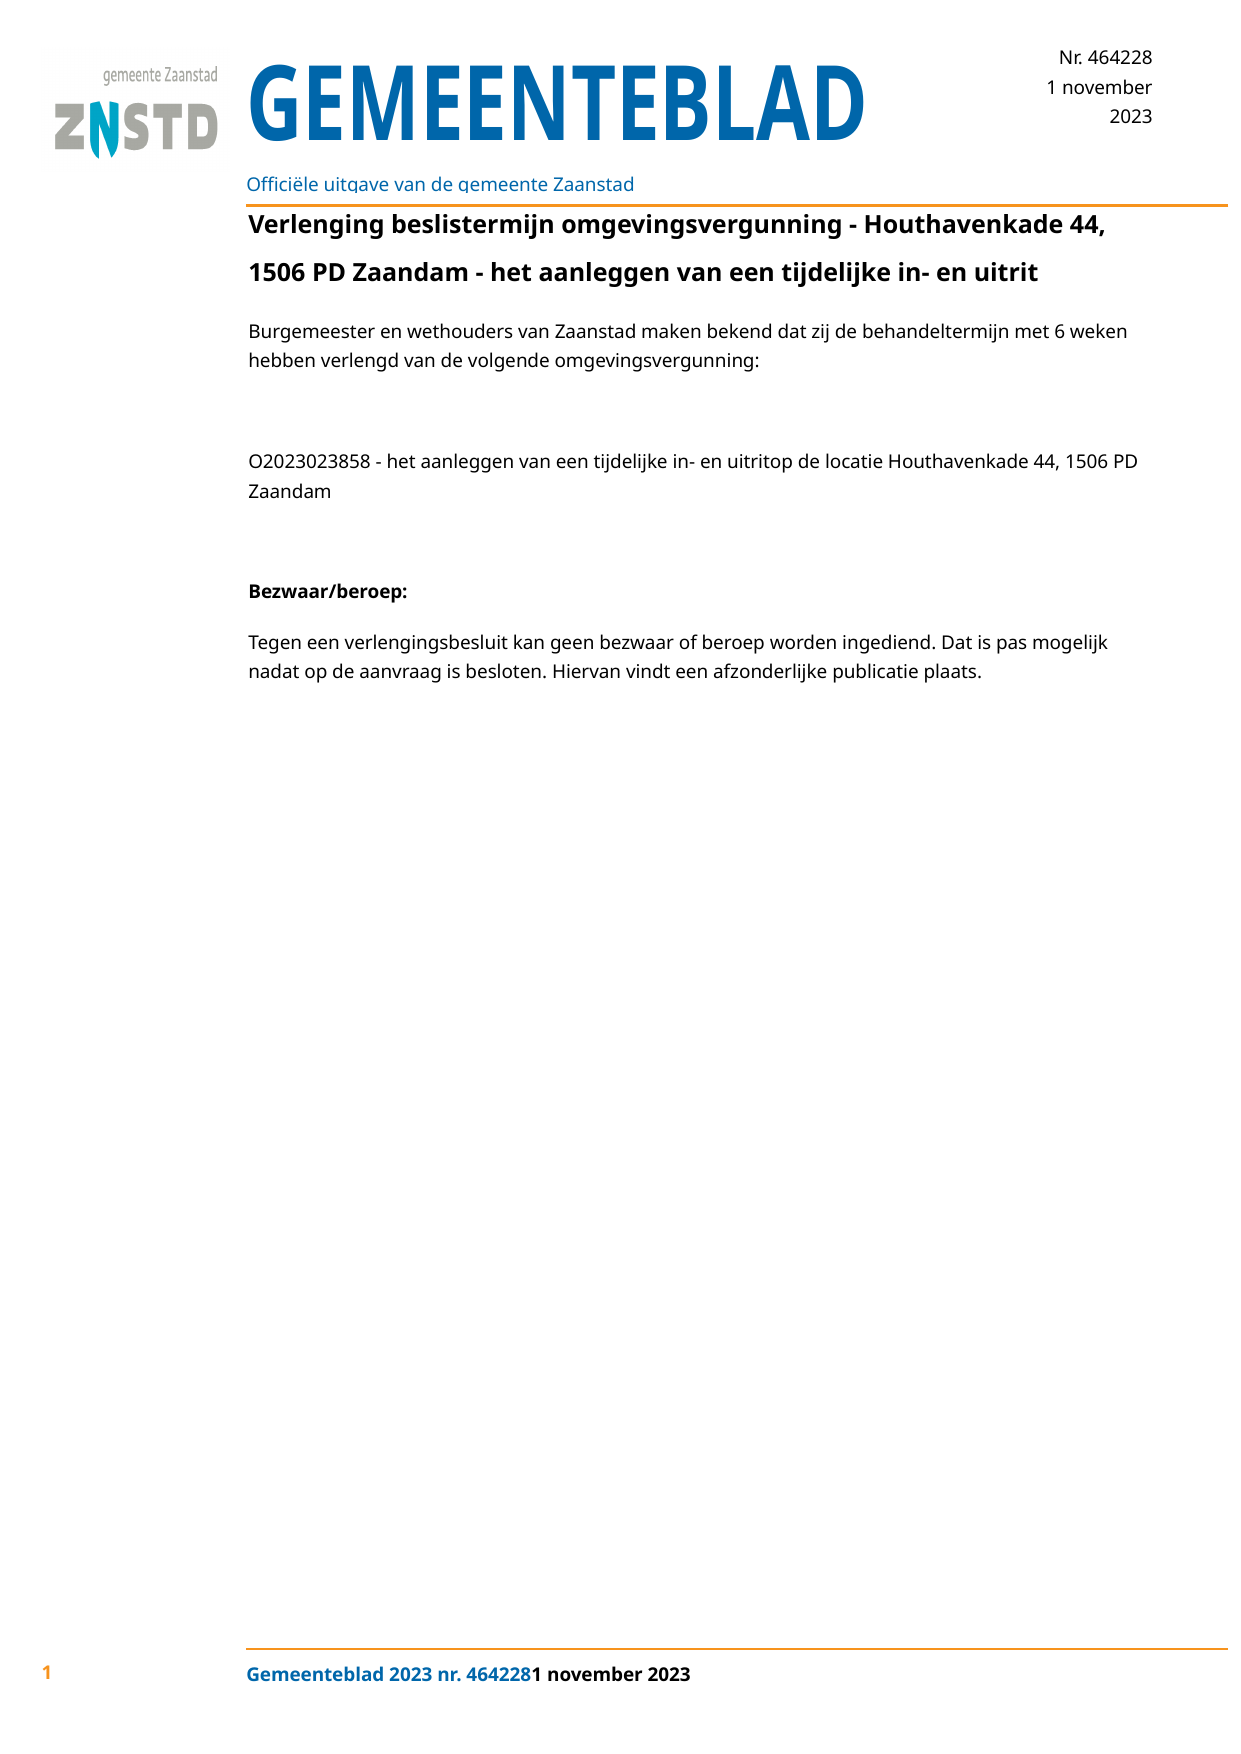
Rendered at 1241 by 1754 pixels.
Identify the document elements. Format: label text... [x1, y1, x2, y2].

text Verlenging beslistermijn omgevingsvergunning - Houthavenkade 44, 1506 PD Zaandam - het aanleggen van een tijdelijke in- en uitrit [248, 207, 1152, 288]
text O2023023858 - het aanleggen van een tijdelijke in- en uitritop de locatie Houthavenkade 44, 1506 PD Zaandam [248, 448, 1152, 504]
text Bezwaar/beroep: [248, 579, 1152, 604]
picture [41, 47, 231, 172]
text Tegen een verlengingsbesluit kan geen bezwaar of beroep worden ingediend. Dat is pas mogelijk nadat op de aanvraag is besloten. Hiervan vindt een afzonderlijke publicatie plaats. [248, 629, 1152, 684]
text Burgemeester en wethouders van Zaanstad maken bekend dat zij de behandeltermijn met 6 weken hebben verlengd van de volgende omgevingsvergunning: [248, 318, 1152, 373]
